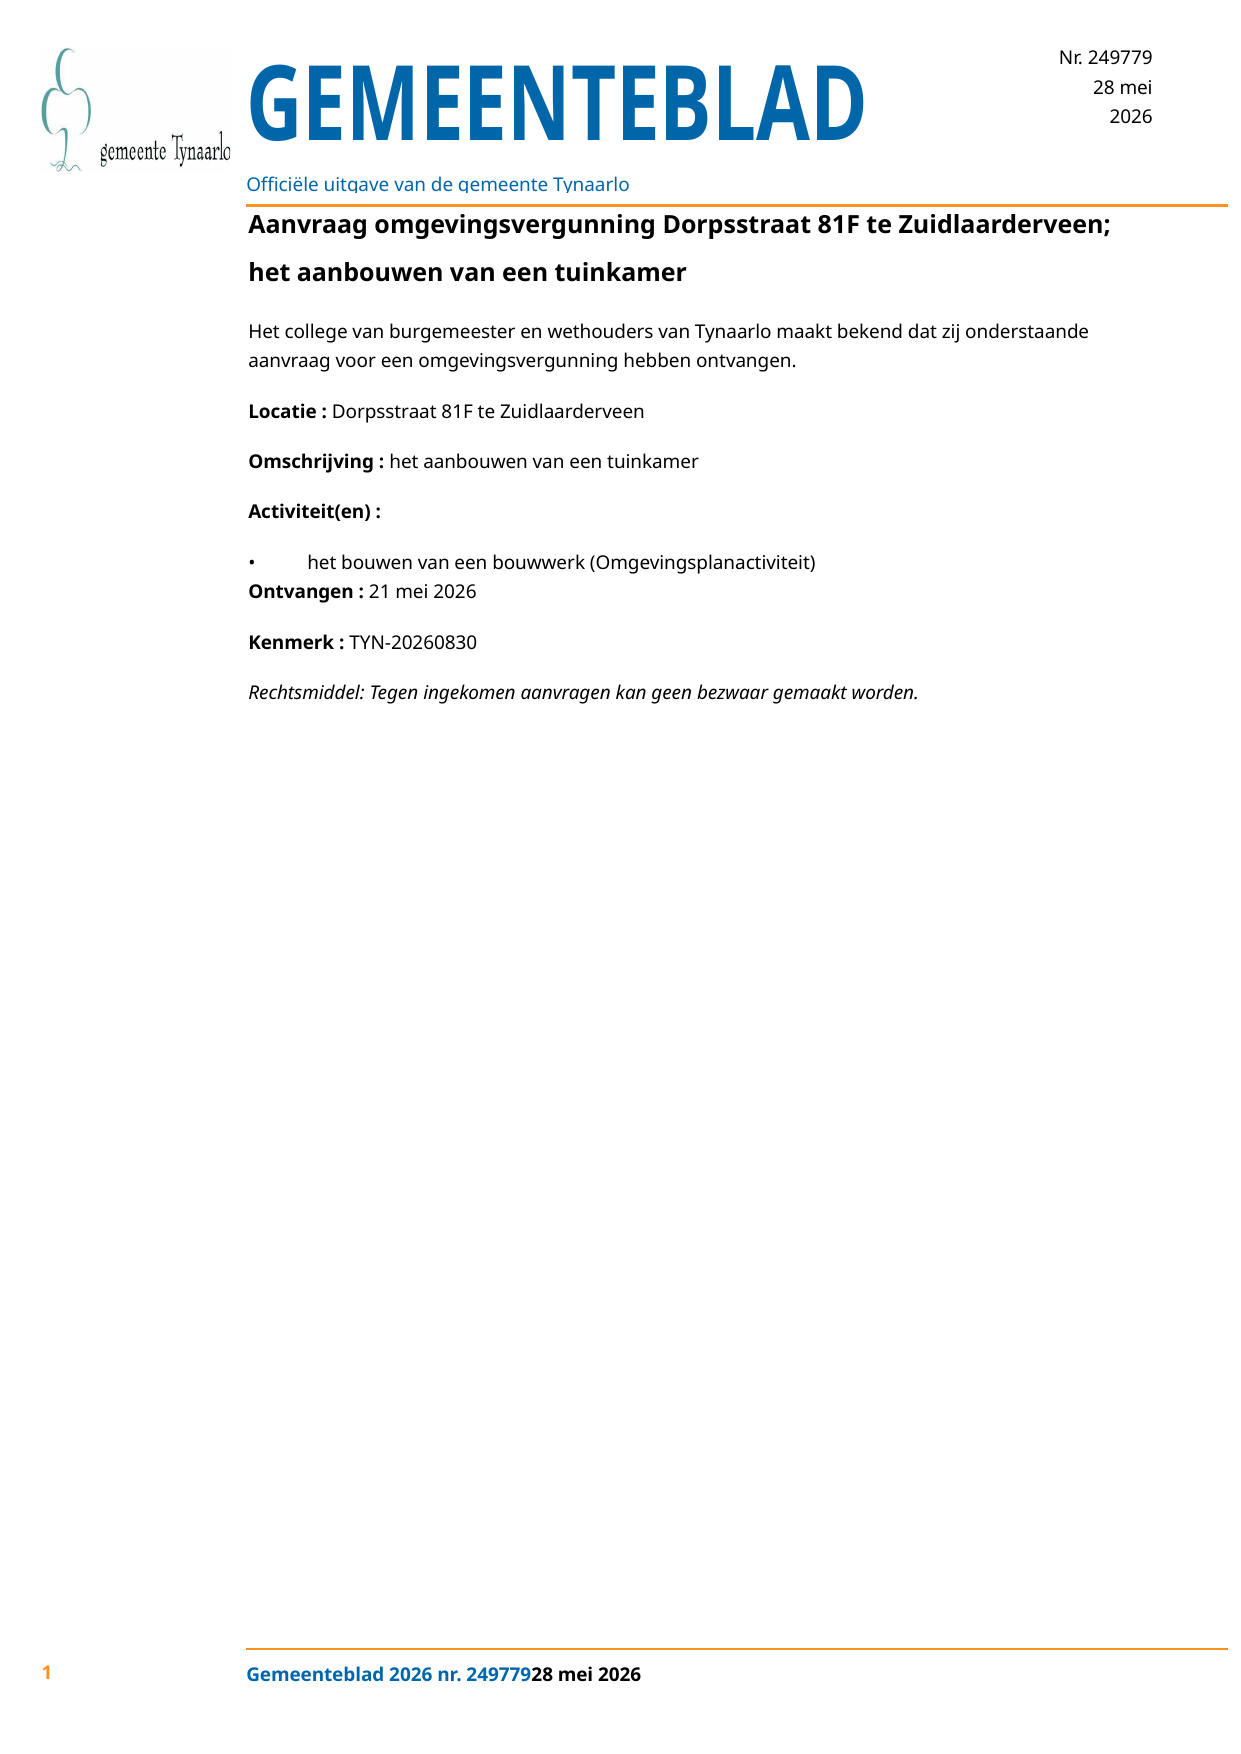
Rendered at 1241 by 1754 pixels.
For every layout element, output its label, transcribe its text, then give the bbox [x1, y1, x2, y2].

text Ontvangen : 21 mei 2026 [248, 579, 1152, 604]
text Rechtsmiddel: Tegen ingekomen aanvragen kan geen bezwaar gemaakt worden. [248, 679, 1152, 705]
list het bouwen van een bouwwerk (Omgevingsplanactiviteit) [248, 549, 1152, 575]
text Locatie : Dorpsstraat 81F te Zuidlaarderveen [248, 398, 1152, 424]
text Activiteit(en) : [248, 499, 1152, 524]
text Kenmerk : TYN-20260830 [248, 629, 1152, 655]
text Aanvraag omgevingsvergunning Dorpsstraat 81F te Zuidlaarderveen; het aanbouwen van een tuinkamer [248, 207, 1152, 288]
picture [41, 47, 231, 172]
text Het college van burgemeester en wethouders van Tynaarlo maakt bekend dat zij onderstaande aanvraag voor een omgevingsvergunning hebben ontvangen. [248, 318, 1152, 373]
text Omschrijving : het aanbouwen van een tuinkamer [248, 448, 1152, 474]
